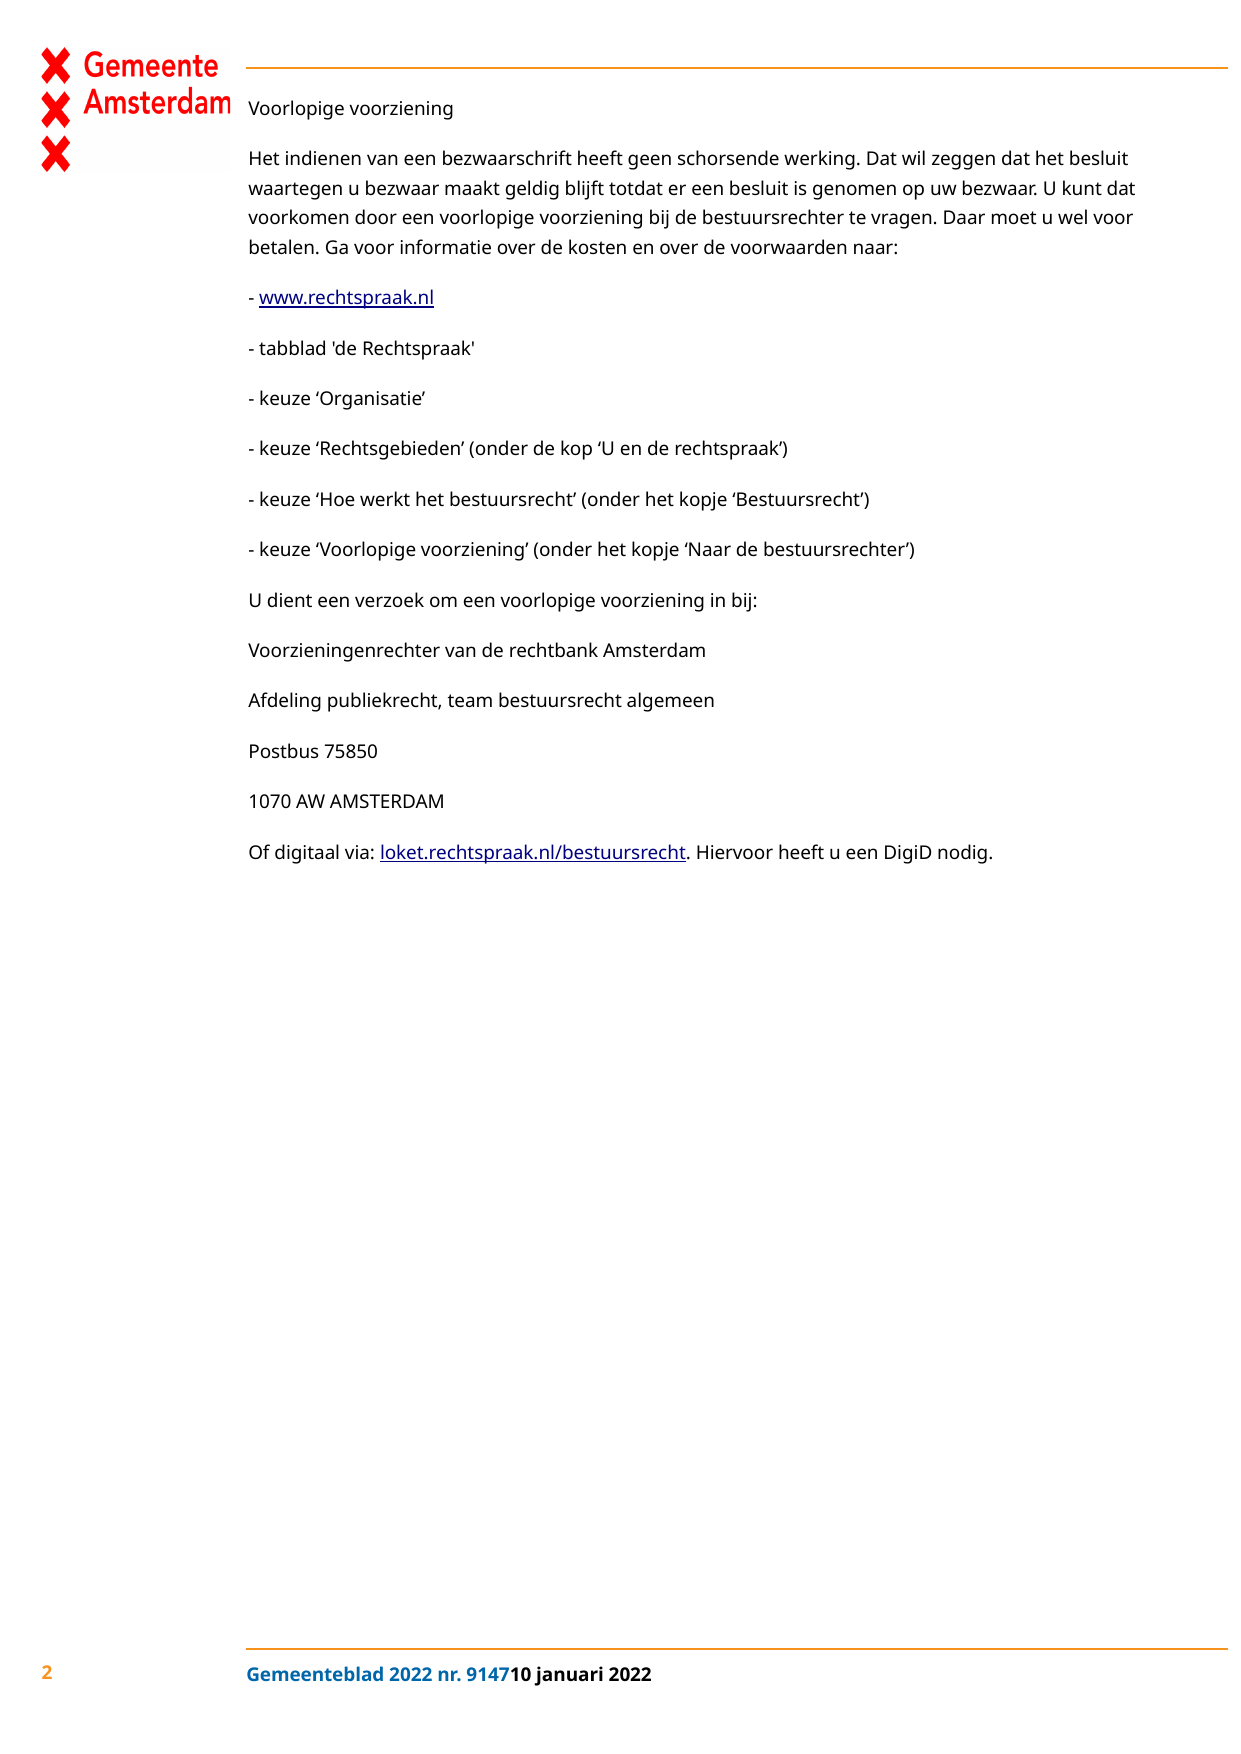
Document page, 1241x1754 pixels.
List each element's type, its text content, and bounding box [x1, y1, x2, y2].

text Voorlopige voorziening [248, 95, 1152, 121]
text Postbus 75850 [248, 738, 1152, 764]
text - tabblad 'de Rechtspraak' [248, 335, 1152, 361]
text Het indienen van een bezwaarschrift heeft geen schorsende werking. Dat wil zeggen dat het besluit waartegen u bezwaar maakt geldig blijft totdat er een besluit is genomen op uw bezwaar. U kunt dat voorkomen door een voorlopige voorziening bij de bestuursrechter te vragen. Daar moet u wel voor betalen. Ga voor informatie over de kosten en over de voorwaarden naar: [248, 145, 1152, 260]
text Voorzieningenrechter van de rechtbank Amsterdam [248, 637, 1152, 663]
text Of digitaal via: loket.rechtspraak.nl/bestuursrecht. Hiervoor heeft u een DigiD nodig. [248, 839, 1152, 865]
text - keuze ‘Voorlopige voorziening’ (onder het kopje ‘Naar de bestuursrechter’) [248, 536, 1152, 562]
text - keuze ‘Rechtsgebieden’ (onder de kop ‘U en de rechtspraak’) [248, 436, 1152, 461]
text U dient een verzoek om een voorlopige voorziening in bij: [248, 587, 1152, 613]
text Afdeling publiekrecht, team bestuursrecht algemeen [248, 688, 1152, 713]
text 1070 AW AMSTERDAM [248, 788, 1152, 814]
text - keuze ‘Organisatie’ [248, 385, 1152, 411]
text - www.rechtspraak.nl [248, 284, 1152, 310]
text - keuze ‘Hoe werkt het bestuursrecht’ (onder het kopje ‘Bestuursrecht’) [248, 486, 1152, 512]
picture [41, 47, 231, 172]
